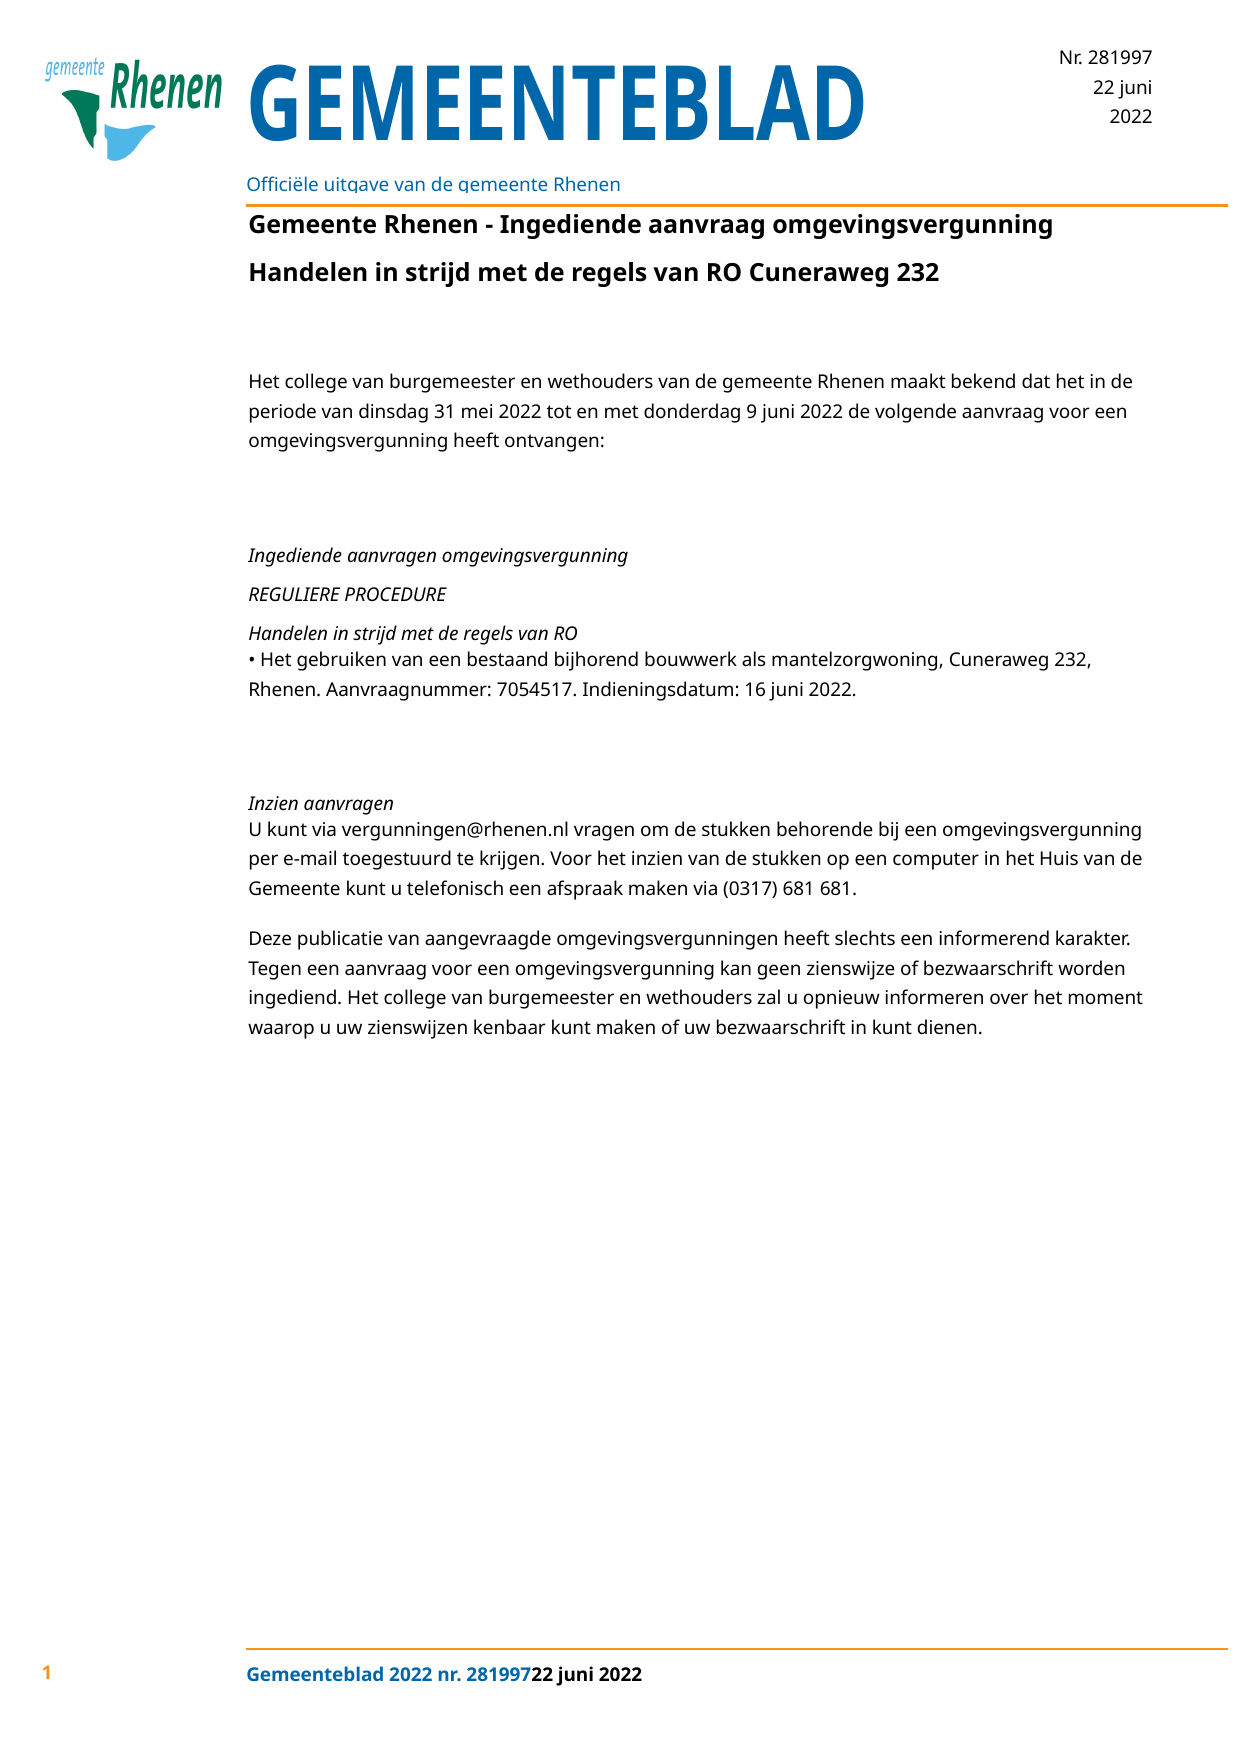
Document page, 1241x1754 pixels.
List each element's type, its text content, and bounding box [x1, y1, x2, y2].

text Het college van burgemeester en wethouders van de gemeente Rhenen maakt bekend dat het in de periode van dinsdag 31 mei 2022 tot en met donderdag 9 juni 2022 de volgende aanvraag voor een omgevingsvergunning heeft ontvangen: [248, 368, 1152, 453]
text Gemeente Rhenen - Ingediende aanvraag omgevingsvergunning Handelen in strijd met de regels van RO Cuneraweg 232 [248, 207, 1152, 288]
text Inzien aanvragen [248, 790, 1152, 816]
text REGULIERE PROCEDURE [248, 581, 1152, 607]
text Ingediende aanvragen omgevingsvergunning [248, 542, 1152, 568]
text U kunt via vergunningen@rhenen.nl vragen om de stukken behorende bij een omgevingsvergunning per e-mail toegestuurd te krijgen. Voor het inzien van de stukken op een computer in het Huis van de Gemeente kunt u telefonisch een afspraak maken via (0317) 681 681. [248, 816, 1152, 901]
text Handelen in strijd met de regels van RO [248, 620, 1152, 646]
text Deze publicatie van aangevraagde omgevingsvergunningen heeft slechts een informerend karakter. Tegen een aanvraag voor een omgevingsvergunning kan geen zienswijze of bezwaarschrift worden ingediend. Het college van burgemeester en wethouders zal u opnieuw informeren over het moment waarop u uw zienswijzen kenbaar kunt maken of uw bezwaarschrift in kunt dienen. [248, 925, 1152, 1040]
text • Het gebruiken van een bestaand bijhorend bouwwerk als mantelzorgwoning, Cuneraweg 232, Rhenen. Aanvraagnummer: 7054517. Indieningsdatum: 16 juni 2022. [248, 646, 1152, 701]
picture [41, 47, 231, 172]
